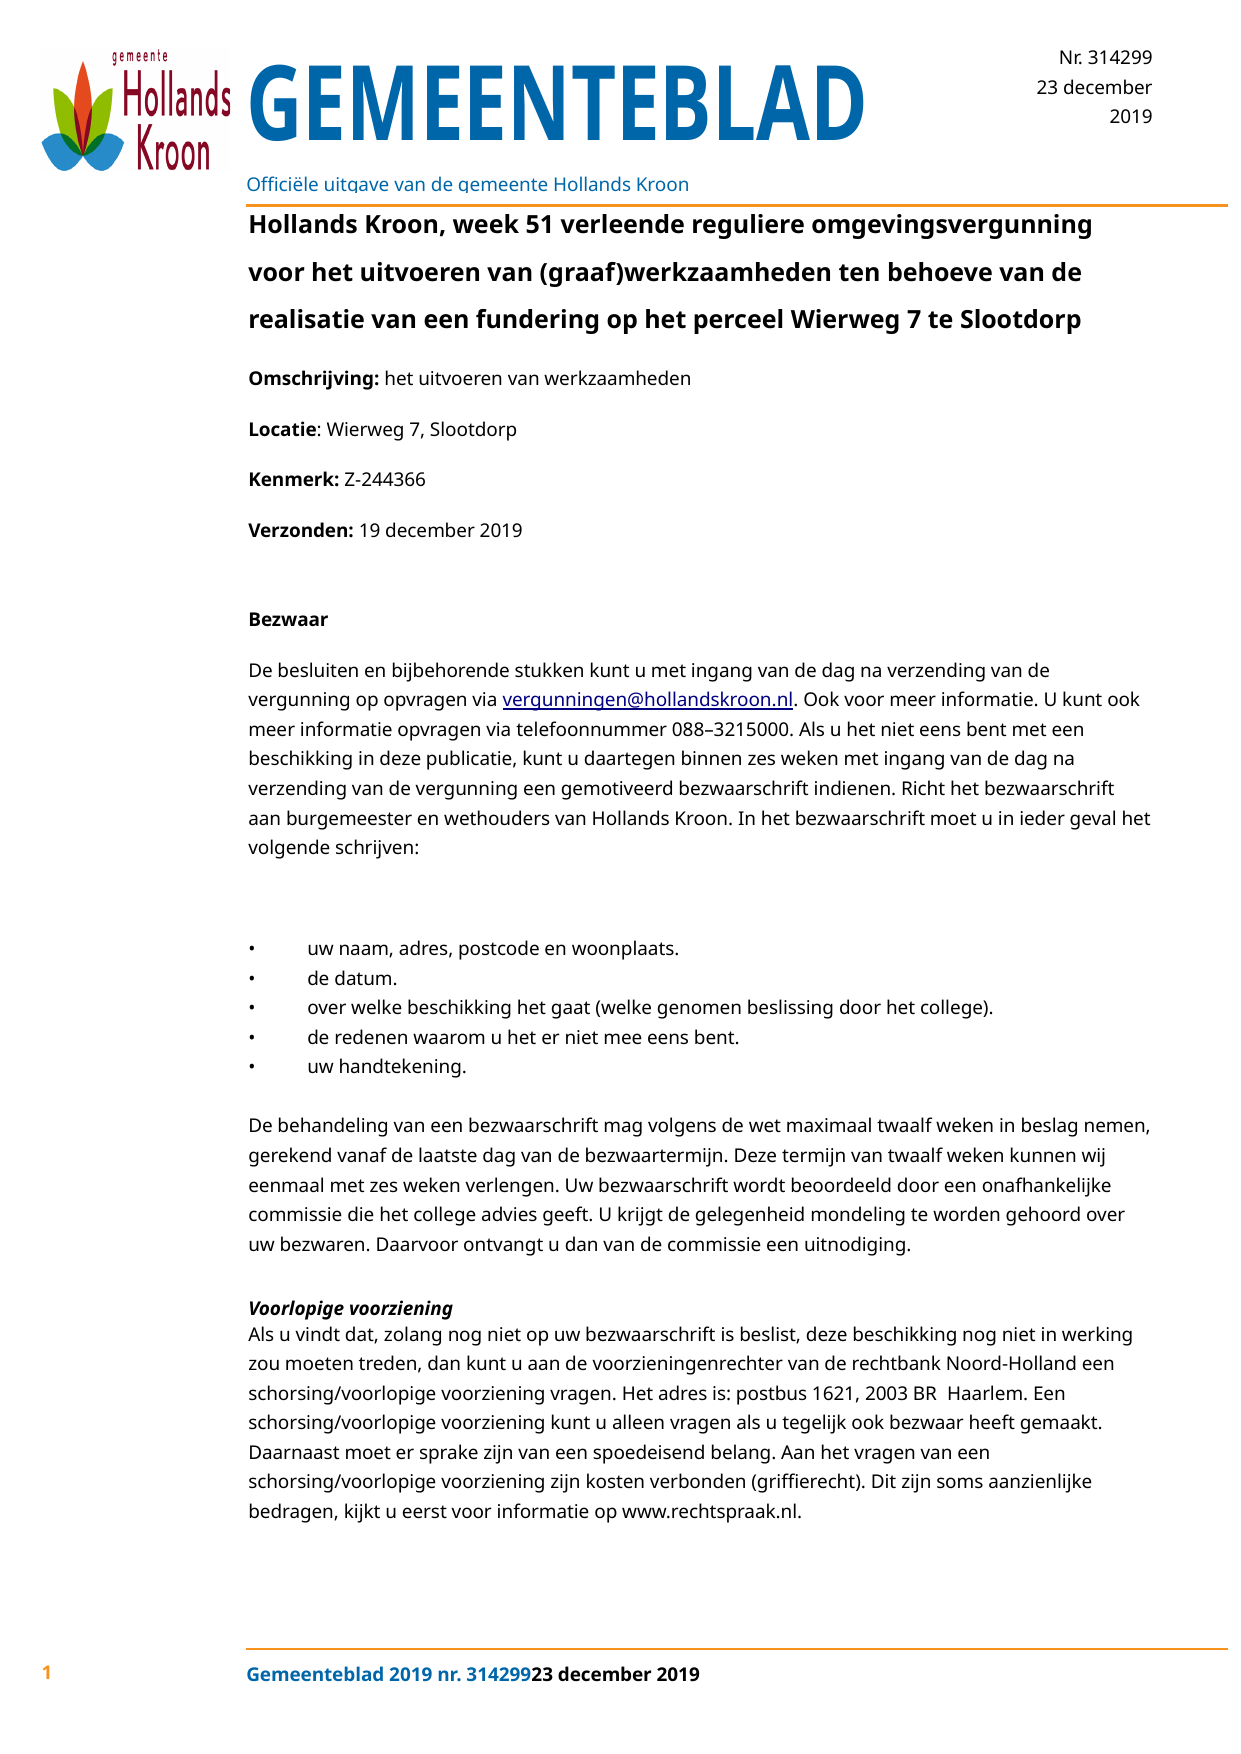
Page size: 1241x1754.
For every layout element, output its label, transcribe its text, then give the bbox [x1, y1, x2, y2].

text Verzonden: 19 december 2019 [248, 517, 1152, 542]
text De behandeling van een bezwaarschrift mag volgens de wet maximaal twaalf weken in beslag nemen, gerekend vanaf de laatste dag van de bezwaartermijn. Deze termijn van twaalf weken kunnen wij eenmaal met zes weken verlengen. Uw bezwaarschrift wordt beoordeeld door een onafhankelijke commissie die het college advies geeft. U krijgt de gelegenheid mondeling te worden gehoord over uw bezwaren. Daarvoor ontvangt u dan van de commissie een uitnodiging. [248, 1113, 1152, 1257]
picture [41, 47, 231, 172]
text Omschrijving: het uitvoeren van werkzaamheden [248, 366, 1152, 391]
text Locatie: Wierweg 7, Slootdorp [248, 416, 1152, 442]
text Bezwaar [248, 606, 1152, 632]
text De besluiten en bijbehorende stukken kunt u met ingang van de dag na verzending van de vergunning op opvragen via vergunningen@hollandskroon.nl. Ook voor meer informatie. U kunt ook meer informatie opvragen via telefoonnummer 088–3215000. Als u het niet eens bent met een beschikking in deze publicatie, kunt u daartegen binnen zes weken met ingang van de dag na verzending van de vergunning een gemotiveerd bezwaarschrift indienen. Richt het bezwaarschrift aan burgemeester en wethouders van Hollands Kroon. In het bezwaarschrift moet u in ieder geval het volgende schrijven: [248, 657, 1152, 860]
text Voorlopige voorziening [248, 1295, 1152, 1321]
text Hollands Kroon, week 51 verleende reguliere omgevingsvergunning voor het uitvoeren van (graaf)werkzaamheden ten behoeve van de realisatie van een fundering op het perceel Wierweg 7 te Slootdorp [248, 207, 1152, 336]
list uw naam, adres, postcode en woonplaats. [248, 935, 1152, 961]
list de redenen waarom u het er niet mee eens bent. [248, 1024, 1152, 1050]
list de datum. [248, 965, 1152, 991]
text Kenmerk: Z-244366 [248, 466, 1152, 492]
list over welke beschikking het gaat (welke genomen beslissing door het college). [248, 994, 1152, 1020]
text Als u vindt dat, zolang nog niet op uw bezwaarschrift is beslist, deze beschikking nog niet in werking zou moeten treden, dan kunt u aan de voorzieningenrechter van de rechtbank Noord-Holland een schorsing/voorlopige voorziening vragen. Het adres is: postbus 1621, 2003 BR Haarlem. Een schorsing/voorlopige voorziening kunt u alleen vragen als u tegelijk ook bezwaar heeft gemaakt. Daarnaast moet er sprake zijn van een spoedeisend belang. Aan het vragen van een schorsing/voorlopige voorziening zijn kosten verbonden (griffierecht). Dit zijn soms aanzienlijke bedragen, kijkt u eerst voor informatie op www.rechtspraak.nl. [248, 1321, 1152, 1524]
list uw handtekening. [248, 1053, 1152, 1079]
